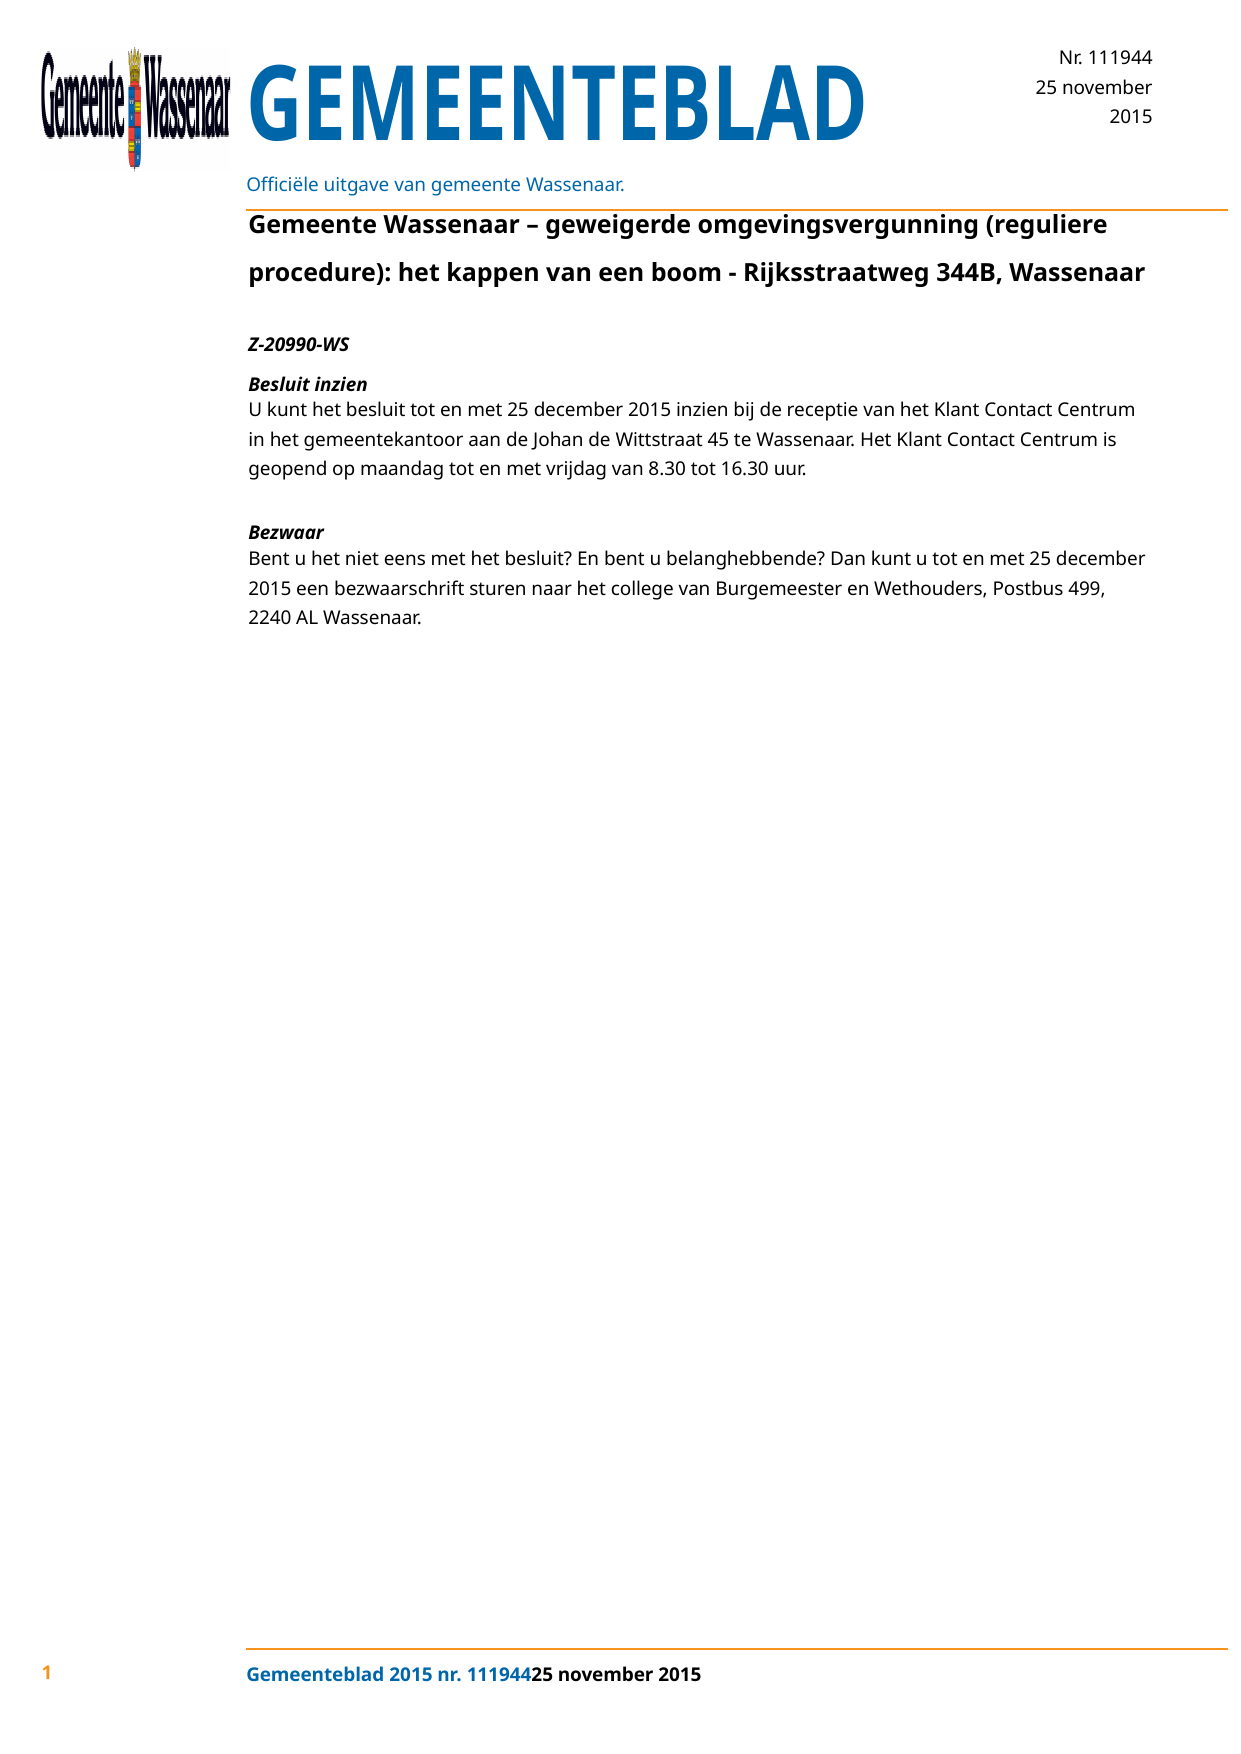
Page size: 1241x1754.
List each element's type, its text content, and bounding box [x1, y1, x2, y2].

picture [41, 47, 231, 172]
text Bent u het niet eens met het besluit? En bent u belanghebbende? Dan kunt u tot en met 25 december 2015 een bezwaarschrift sturen naar het college van Burgemeester en Wethouders, Postbus 499, 2240 AL Wassenaar. [248, 545, 1152, 630]
text Gemeente Wassenaar – geweigerde omgevingsvergunning (reguliere procedure): het kappen van een boom - Rijksstraatweg 344B, Wassenaar [248, 211, 1152, 288]
text Besluit inzien [248, 371, 1152, 396]
text Z-20990-WS [248, 331, 1152, 357]
text U kunt het besluit tot en met 25 december 2015 inzien bij de receptie van het Klant Contact Centrum in het gemeentekantoor aan de Johan de Wittstraat 45 te Wassenaar. Het Klant Contact Centrum is geopend op maandag tot en met vrijdag van 8.30 tot 16.30 uur. [248, 396, 1152, 481]
text Bezwaar [248, 519, 1152, 545]
